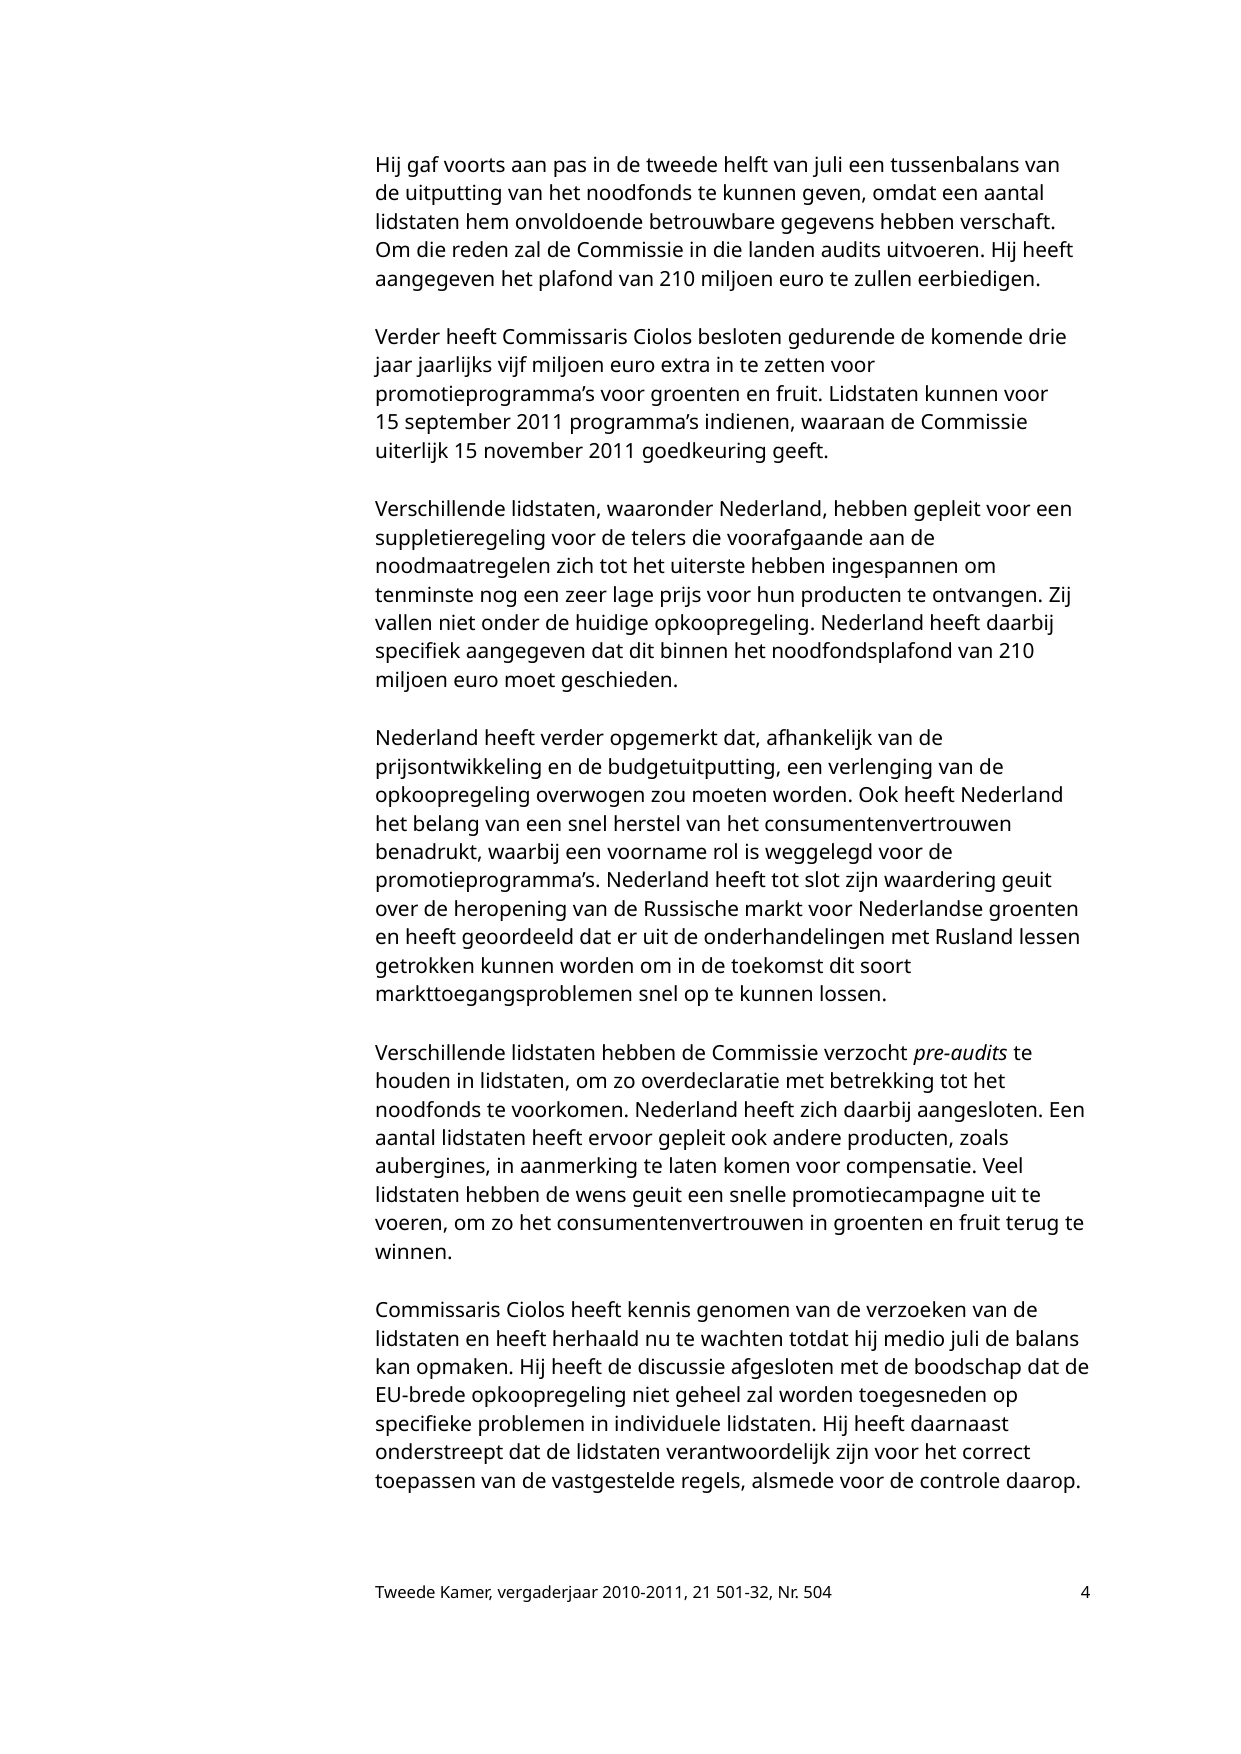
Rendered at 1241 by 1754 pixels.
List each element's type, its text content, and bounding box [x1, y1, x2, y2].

text Verschillende lidstaten hebben de Commissie verzocht pre-audits te houden in lidstaten, om zo overdeclaratie met betrekking tot het noodfonds te voorkomen. Nederland heeft zich daarbij aangesloten. Een aantal lidstaten heeft ervoor gepleit ook andere producten, zoals aubergines, in aanmerking te laten komen voor compensatie. Veel lidstaten hebben de wens geuit een snelle promotiecampagne uit te voeren, om zo het consumentenvertrouwen in groenten en fruit terug te winnen. [375, 1038, 1090, 1265]
text Hij gaf voorts aan pas in de tweede helft van juli een tussenbalans van de uitputting van het noodfonds te kunnen geven, omdat een aantal lidstaten hem onvoldoende betrouwbare gegevens hebben verschaft. Om die reden zal de Commissie in die landen audits uitvoeren. Hij heeft aangegeven het plafond van 210 miljoen euro te zullen eerbiedigen. [375, 150, 1090, 292]
text Verder heeft Commissaris Ciolos besloten gedurende de komende drie jaar jaarlijks vijf miljoen euro extra in te zetten voor promotieprogramma’s voor groenten en fruit. Lidstaten kunnen voor 15 september 2011 programma’s indienen, waaraan de Commissie uiterlijk 15 november 2011 goedkeuring geeft. [375, 322, 1090, 464]
text Commissaris Ciolos heeft kennis genomen van de verzoeken van de lidstaten en heeft herhaald nu te wachten totdat hij medio juli de balans kan opmaken. Hij heeft de discussie afgesloten met de boodschap dat de EU-brede opkoopregeling niet geheel zal worden toegesneden op specifieke problemen in individuele lidstaten. Hij heeft daarnaast onderstreept dat de lidstaten verantwoordelijk zijn voor het correct toepassen van de vastgestelde regels, alsmede voor de controle daarop. [375, 1295, 1090, 1494]
text Verschillende lidstaten, waaronder Nederland, hebben gepleit voor een suppletieregeling voor de telers die voorafgaande aan de noodmaatregelen zich tot het uiterste hebben ingespannen om tenminste nog een zeer lage prijs voor hun producten te ontvangen. Zij vallen niet onder de huidige opkoopregeling. Nederland heeft daarbij specifiek aangegeven dat dit binnen het noodfondsplafond van 210 miljoen euro moet geschieden. [375, 494, 1090, 693]
text Nederland heeft verder opgemerkt dat, afhankelijk van de prijsontwikkeling en de budgetuitputting, een verlenging van de opkoopregeling overwogen zou moeten worden. Ook heeft Nederland het belang van een snel herstel van het consumentenvertrouwen benadrukt, waarbij een voorname rol is weggelegd voor de promotieprogramma’s. Nederland heeft tot slot zijn waardering geuit over de heropening van de Russische markt voor Nederlandse groenten en heeft geoordeeld dat er uit de onderhandelingen met Rusland lessen getrokken kunnen worden om in de toekomst dit soort markttoegangsproblemen snel op te kunnen lossen. [375, 723, 1090, 1008]
